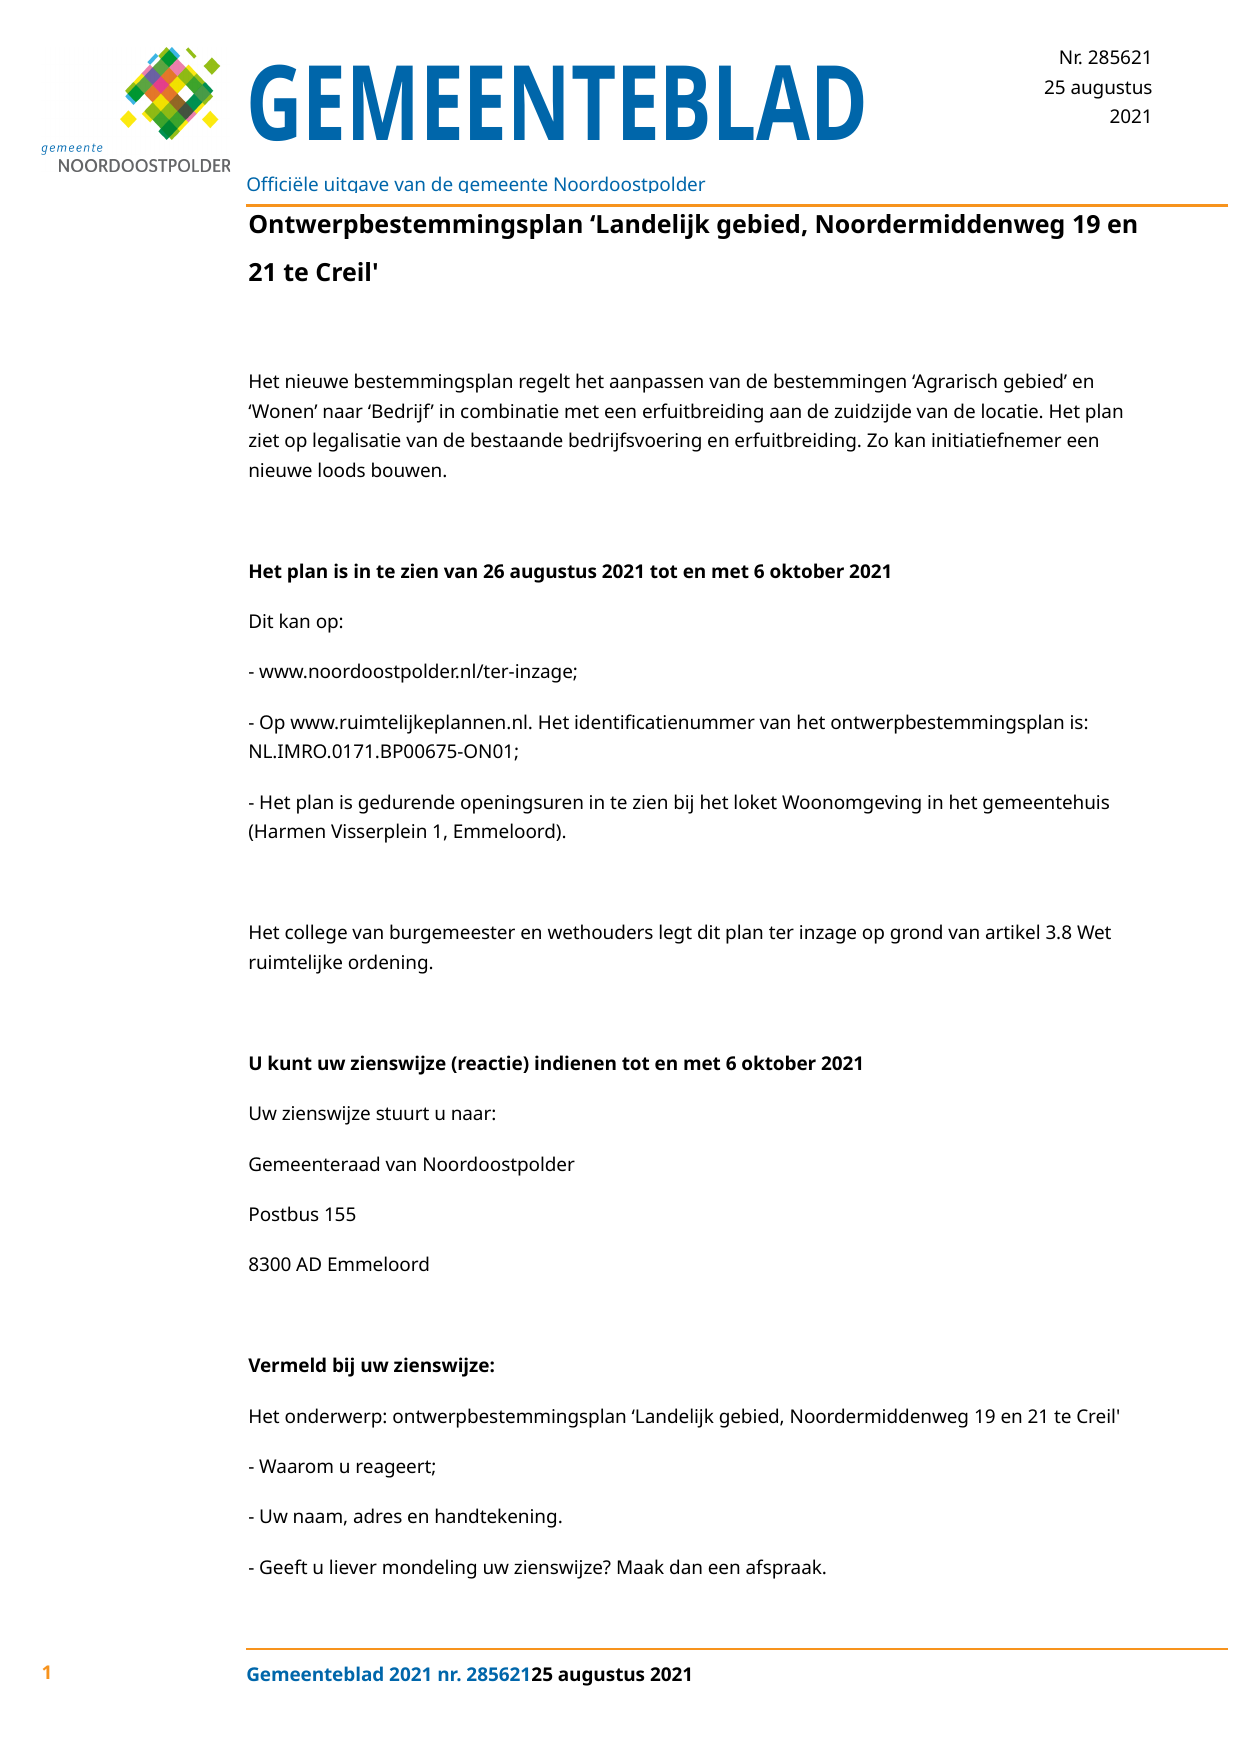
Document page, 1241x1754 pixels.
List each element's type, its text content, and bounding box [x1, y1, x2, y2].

text U kunt uw zienswijze (reactie) indienen tot en met 6 oktober 2021 [248, 1050, 1152, 1076]
text Postbus 155 [248, 1201, 1152, 1227]
text Het college van burgemeester en wethouders legt dit plan ter inzage op grond van artikel 3.8 Wet ruimtelijke ordening. [248, 919, 1152, 975]
text - Waarom u reageert; [248, 1453, 1152, 1479]
text Het plan is in te zien van 26 augustus 2021 tot en met 6 oktober 2021 [248, 558, 1152, 584]
text Het nieuwe bestemmingsplan regelt het aanpassen van de bestemmingen ‘Agrarisch gebied’ en ‘Wonen’ naar ‘Bedrijf’ in combinatie met een erfuitbreiding aan de zuidzijde van de locatie. Het plan ziet op legalisatie van de bestaande bedrijfsvoering en erfuitbreiding. Zo kan initiatiefnemer een nieuwe loods bouwen. [248, 368, 1152, 483]
text Het onderwerp: ontwerpbestemmingsplan ‘Landelijk gebied, Noordermiddenweg 19 en 21 te Creil' [248, 1403, 1152, 1429]
picture [41, 47, 231, 172]
text Ontwerpbestemmingsplan ‘Landelijk gebied, Noordermiddenweg 19 en 21 te Creil' [248, 207, 1152, 288]
text Vermeld bij uw zienswijze: [248, 1352, 1152, 1378]
text - Het plan is gedurende openingsuren in te zien bij het loket Woonomgeving in het gemeentehuis (Harmen Visserplein 1, Emmeloord). [248, 789, 1152, 844]
text 8300 AD Emmeloord [248, 1252, 1152, 1277]
text Dit kan op: [248, 608, 1152, 634]
text - www.noordoostpolder.nl/ter-inzage; [248, 659, 1152, 684]
text - Uw naam, adres en handtekening. [248, 1504, 1152, 1529]
text Gemeenteraad van Noordoostpolder [248, 1151, 1152, 1177]
text - Op www.ruimtelijkeplannen.nl. Het identificatienummer van het ontwerpbestemmingsplan is: NL.IMRO.0171.BP00675-ON01; [248, 709, 1152, 764]
text - Geeft u liever mondeling uw zienswijze? Maak dan een afspraak. [248, 1554, 1152, 1580]
text Uw zienswijze stuurt u naar: [248, 1100, 1152, 1126]
